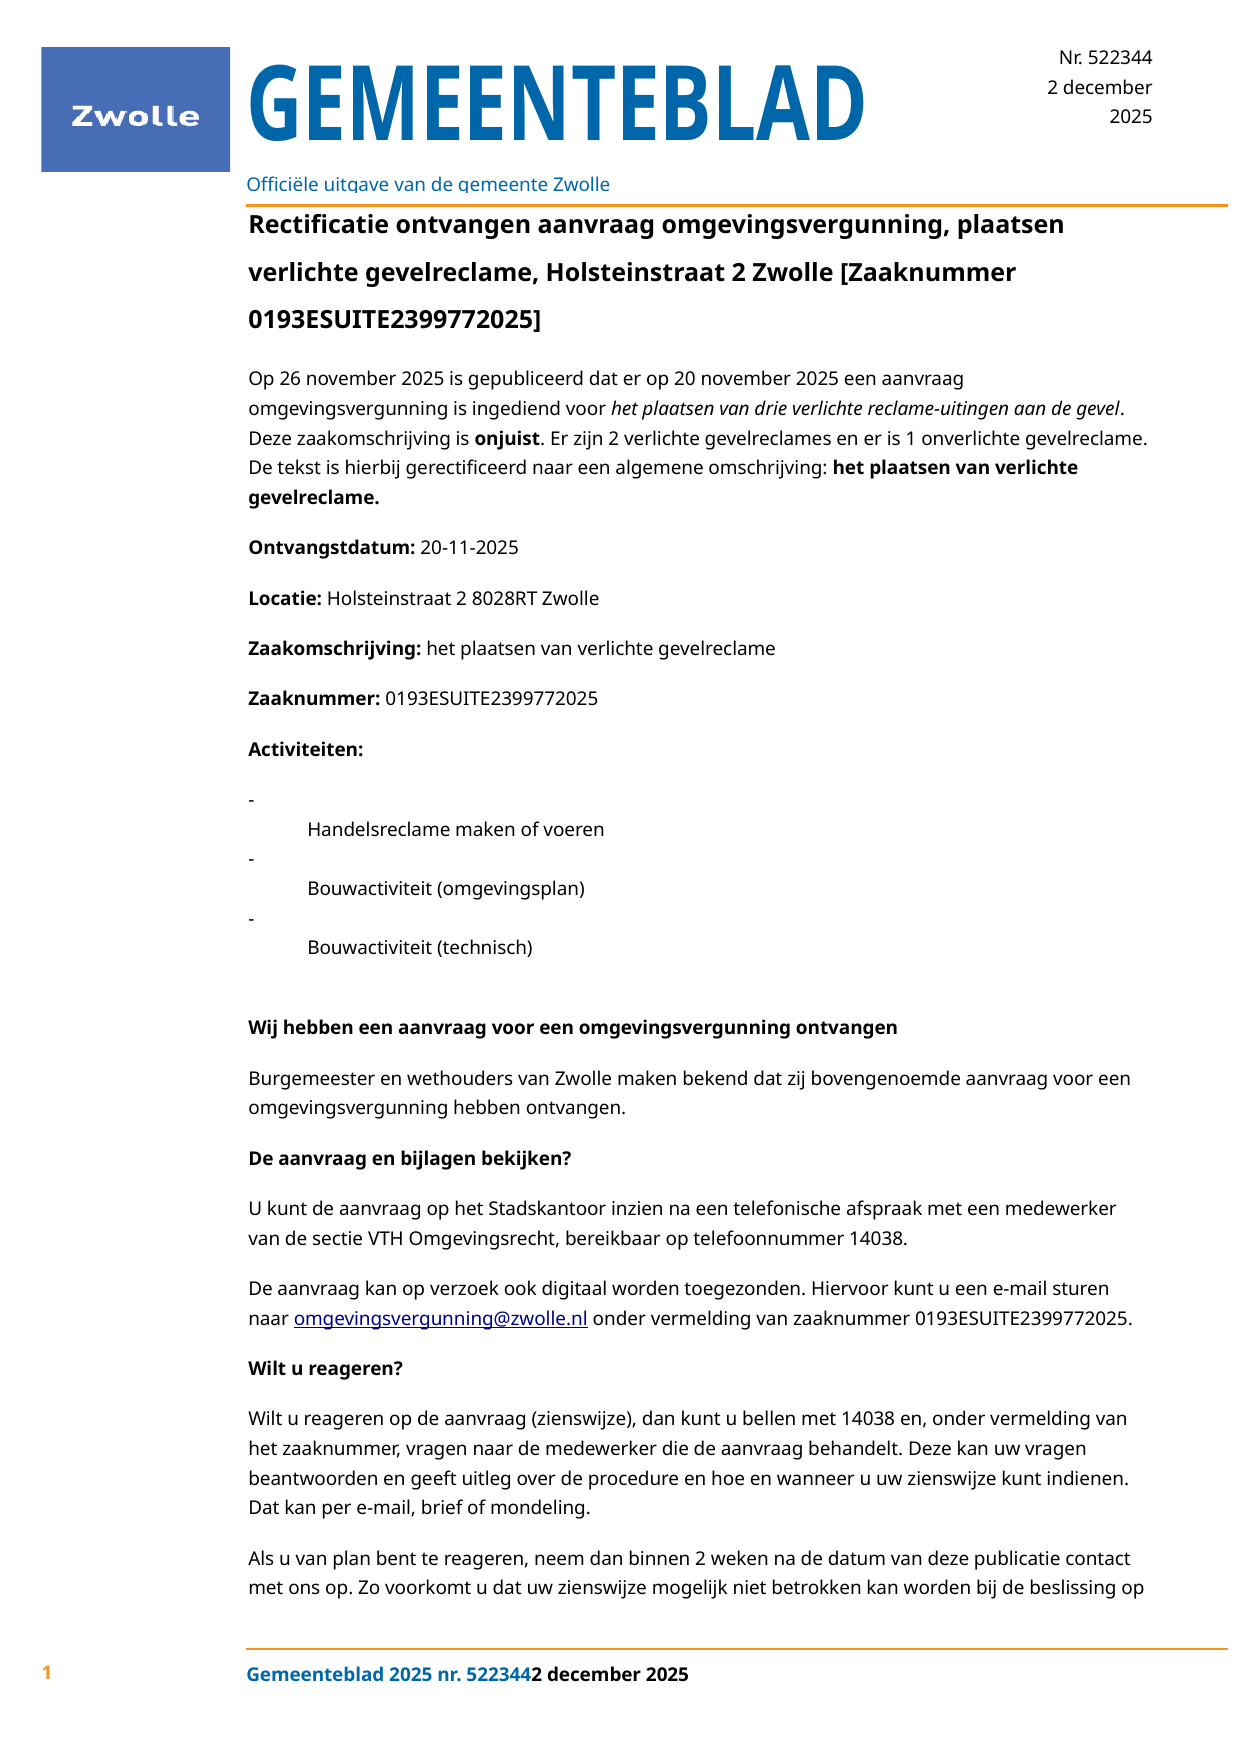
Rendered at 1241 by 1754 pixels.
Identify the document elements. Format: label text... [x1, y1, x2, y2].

text Locatie: Holsteinstraat 2 8028RT Zwolle [248, 585, 1152, 610]
list Bouwactiviteit (technisch) [248, 934, 1152, 960]
text Zaaknummer: 0193ESUITE2399772025 [248, 686, 1152, 711]
text De aanvraag kan op verzoek ook digitaal worden toegezonden. Hiervoor kunt u een e-mail sturen naar omgevingsvergunning@zwolle.nl onder vermelding van zaaknummer 0193ESUITE2399772025. [248, 1275, 1152, 1330]
text Als u van plan bent te reageren, neem dan binnen 2 weken na de datum van deze publicatie contact met ons op. Zo voorkomt u dat uw zienswijze mogelijk niet betrokken kan worden bij de beslissing op [248, 1545, 1152, 1600]
picture [41, 47, 231, 172]
text Wij hebben een aanvraag voor een omgevingsvergunning ontvangen [248, 1014, 1152, 1040]
text U kunt de aanvraag op het Stadskantoor inzien na een telefonische afspraak met een medewerker van de sectie VTH Omgevingsrecht, bereikbaar op telefoonnummer 14038. [248, 1195, 1152, 1250]
text Burgemeester en wethouders van Zwolle maken bekend dat zij bovengenoemde aanvraag voor een omgevingsvergunning hebben ontvangen. [248, 1065, 1152, 1120]
list Bouwactiviteit (omgevingsplan) [248, 875, 1152, 901]
text Rectificatie ontvangen aanvraag omgevingsvergunning, plaatsen verlichte gevelreclame, Holsteinstraat 2 Zwolle [Zaaknummer 0193ESUITE2399772025] [248, 207, 1152, 336]
text Wilt u reageren? [248, 1355, 1152, 1381]
list Handelsreclame maken of voeren [248, 816, 1152, 842]
text Zaakomschrijving: het plaatsen van verlichte gevelreclame [248, 635, 1152, 661]
text Activiteiten: [248, 736, 1152, 762]
text Op 26 november 2025 is gepubliceerd dat er op 20 november 2025 een aanvraag omgevingsvergunning is ingediend voor het plaatsen van drie verlichte reclame-uitingen aan de gevel. Deze zaakomschrijving is onjuist. Er zijn 2 verlichte gevelreclames en er is 1 onverlichte gevelreclame. De tekst is hierbij gerectificeerd naar een algemene omschrijving: het plaatsen van verlichte gevelreclame. [248, 366, 1152, 509]
text Wilt u reageren op de aanvraag (zienswijze), dan kunt u bellen met 14038 en, onder vermelding van het zaaknummer, vragen naar de medewerker die de aanvraag behandelt. Deze kan uw vragen beantwoorden en geeft uitleg over de procedure en hoe en wanneer u uw zienswijze kunt indienen. Dat kan per e-mail, brief of mondeling. [248, 1406, 1152, 1520]
text De aanvraag en bijlagen bekijken? [248, 1145, 1152, 1170]
text Ontvangstdatum: 20-11-2025 [248, 534, 1152, 560]
